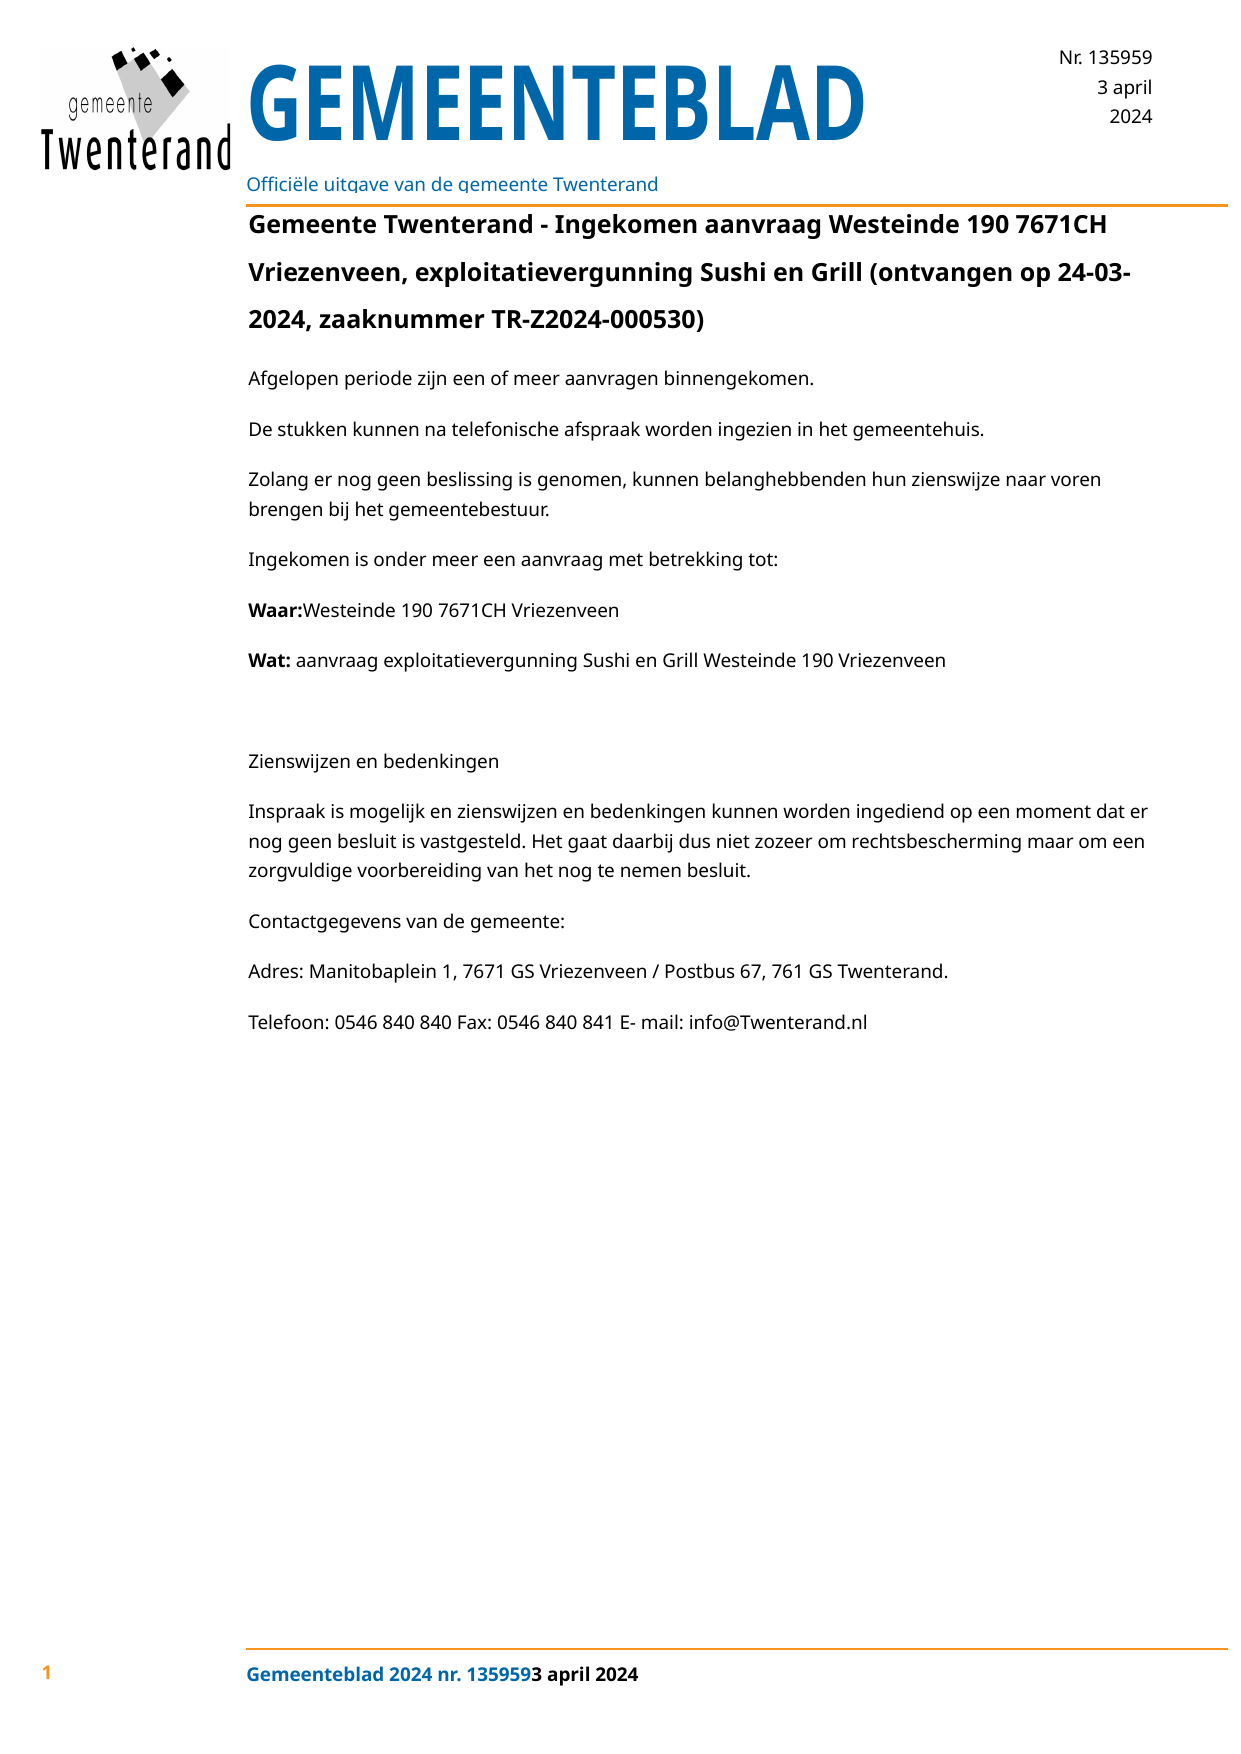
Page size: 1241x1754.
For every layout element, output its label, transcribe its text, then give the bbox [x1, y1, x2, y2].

text Zienswijzen en bedenkingen [248, 748, 1152, 774]
text Telefoon: 0546 840 840 Fax: 0546 840 841 E- mail: info@Twenterand.nl [248, 1009, 1152, 1034]
text Inspraak is mogelijk en zienswijzen en bedenkingen kunnen worden ingediend op een moment dat er nog geen besluit is vastgesteld. Het gaat daarbij dus niet zozeer om rechtsbescherming maar om een zorgvuldige voorbereiding van het nog te nemen besluit. [248, 798, 1152, 883]
text Waar:Westeinde 190 7671CH Vriezenveen [248, 597, 1152, 622]
text Zolang er nog geen beslissing is genomen, kunnen belanghebbenden hun zienswijze naar voren brengen bij het gemeentebestuur. [248, 466, 1152, 522]
text Adres: Manitobaplein 1, 7671 GS Vriezenveen / Postbus 67, 761 GS Twenterand. [248, 958, 1152, 984]
text Ingekomen is onder meer een aanvraag met betrekking tot: [248, 546, 1152, 572]
text De stukken kunnen na telefonische afspraak worden ingezien in het gemeentehuis. [248, 416, 1152, 442]
picture [41, 47, 231, 172]
text Afgelopen periode zijn een of meer aanvragen binnengekomen. [248, 366, 1152, 391]
text Gemeente Twenterand - Ingekomen aanvraag Westeinde 190 7671CH Vriezenveen, exploitatievergunning Sushi en Grill (ontvangen op 24-03-2024, zaaknummer TR-Z2024-000530) [248, 207, 1152, 336]
text Wat: aanvraag exploitatievergunning Sushi en Grill Westeinde 190 Vriezenveen [248, 647, 1152, 673]
text Contactgegevens van de gemeente: [248, 908, 1152, 934]
